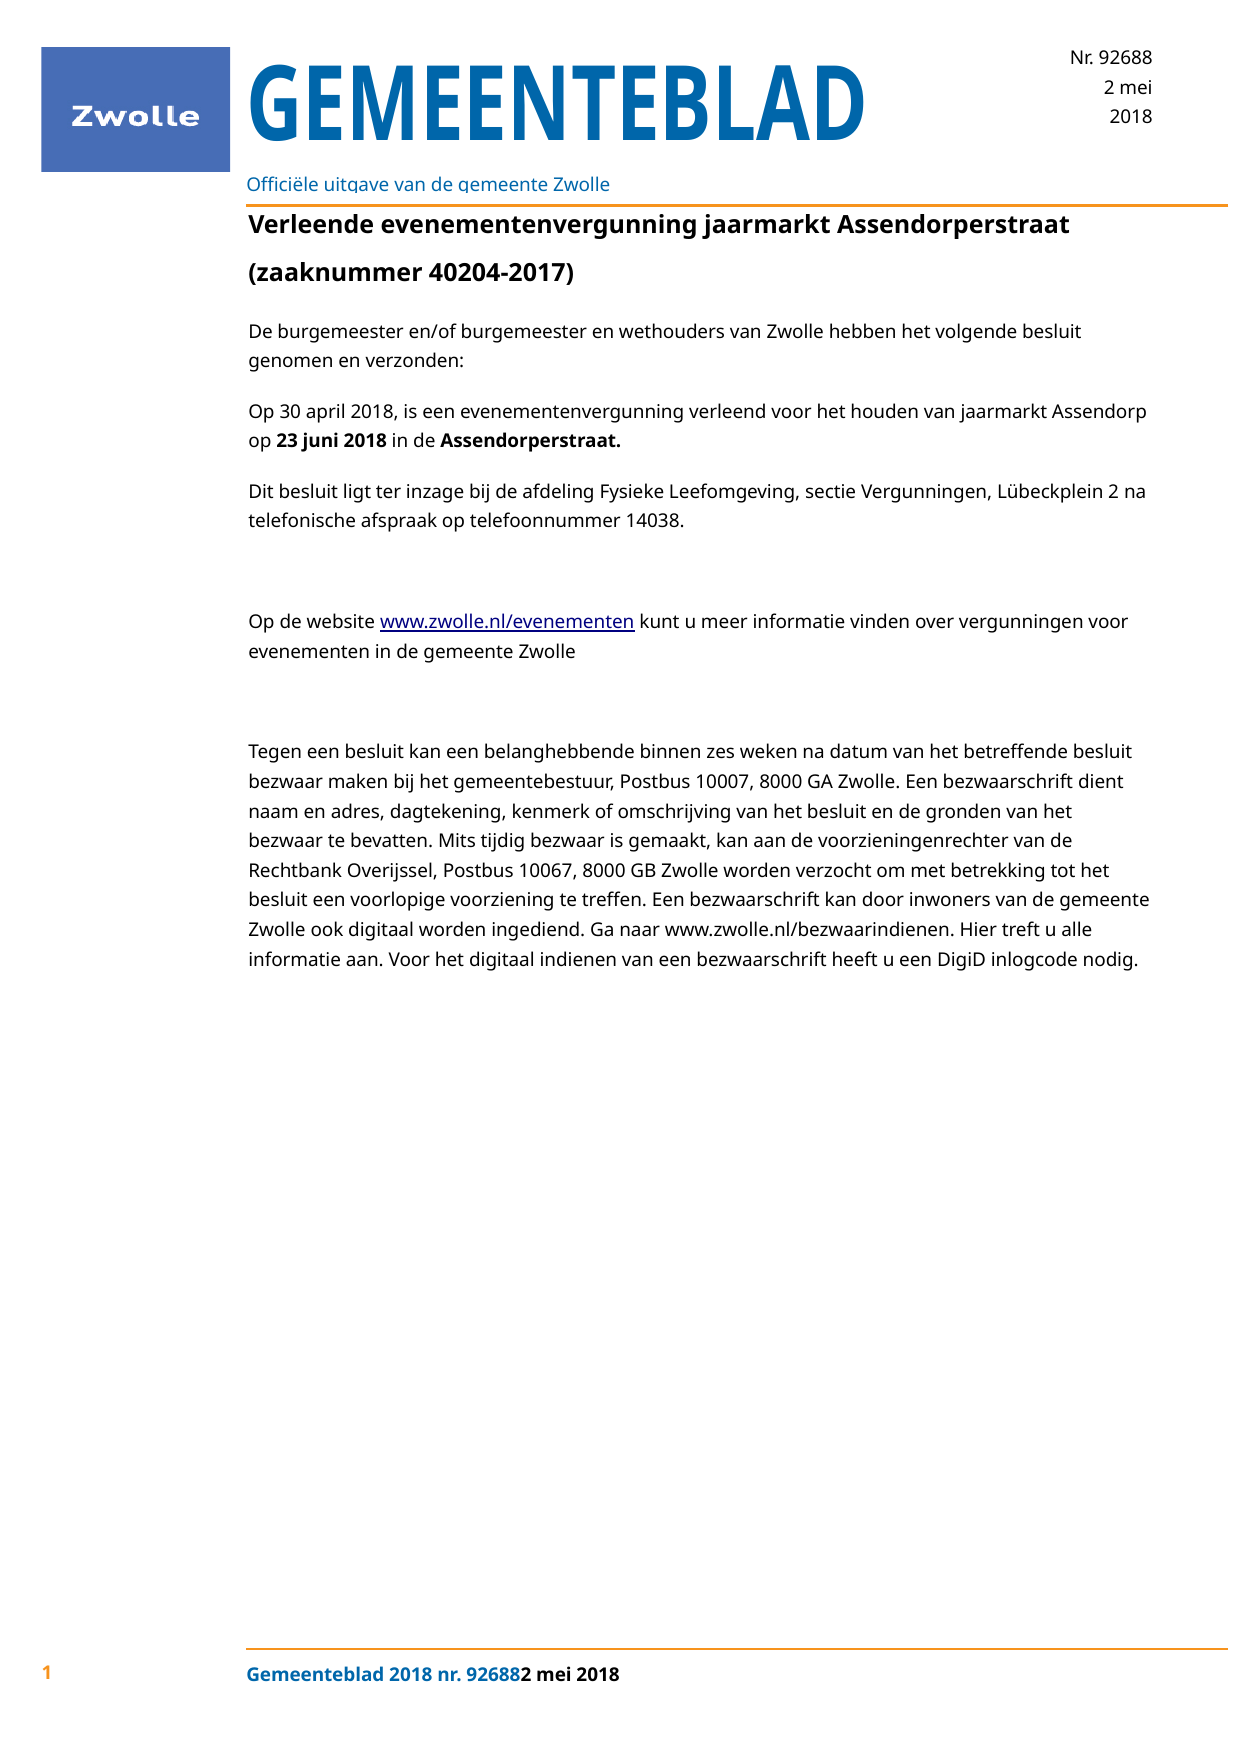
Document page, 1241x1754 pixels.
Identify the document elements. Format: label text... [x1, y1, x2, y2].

picture [41, 47, 231, 172]
text Verleende evenementenvergunning jaarmarkt Assendorperstraat (zaaknummer 40204-2017) [248, 207, 1152, 288]
text Tegen een besluit kan een belanghebbende binnen zes weken na datum van het betreffende besluit bezwaar maken bij het gemeentebestuur, Postbus 10007, 8000 GA Zwolle. Een bezwaarschrift dient naam en adres, dagtekening, kenmerk of omschrijving van het besluit en de gronden van het bezwaar te bevatten. Mits tijdig bezwaar is gemaakt, kan aan de voorzieningenrechter van de Rechtbank Overijssel, Postbus 10067, 8000 GB Zwolle worden verzocht om met betrekking tot het besluit een voorlopige voorziening te treffen. Een bezwaarschrift kan door inwoners van de gemeente Zwolle ook digitaal worden ingediend. Ga naar www.zwolle.nl/bezwaarindienen. Hier treft u alle informatie aan. Voor het digitaal indienen van een bezwaarschrift heeft u een DigiD inlogcode nodig. [248, 739, 1152, 972]
text Op 30 april 2018, is een evenementenvergunning verleend voor het houden van jaarmarkt Assendorp op 23 juni 2018 in de Assendorperstraat. [248, 398, 1152, 453]
text Dit besluit ligt ter inzage bij de afdeling Fysieke Leefomgeving, sectie Vergunningen, Lübeckplein 2 na telefonische afspraak op telefoonnummer 14038. [248, 478, 1152, 533]
text Op de website www.zwolle.nl/evenementen kunt u meer informatie vinden over vergunningen voor evenementen in de gemeente Zwolle [248, 608, 1152, 664]
text De burgemeester en/of burgemeester en wethouders van Zwolle hebben het volgende besluit genomen en verzonden: [248, 318, 1152, 373]
